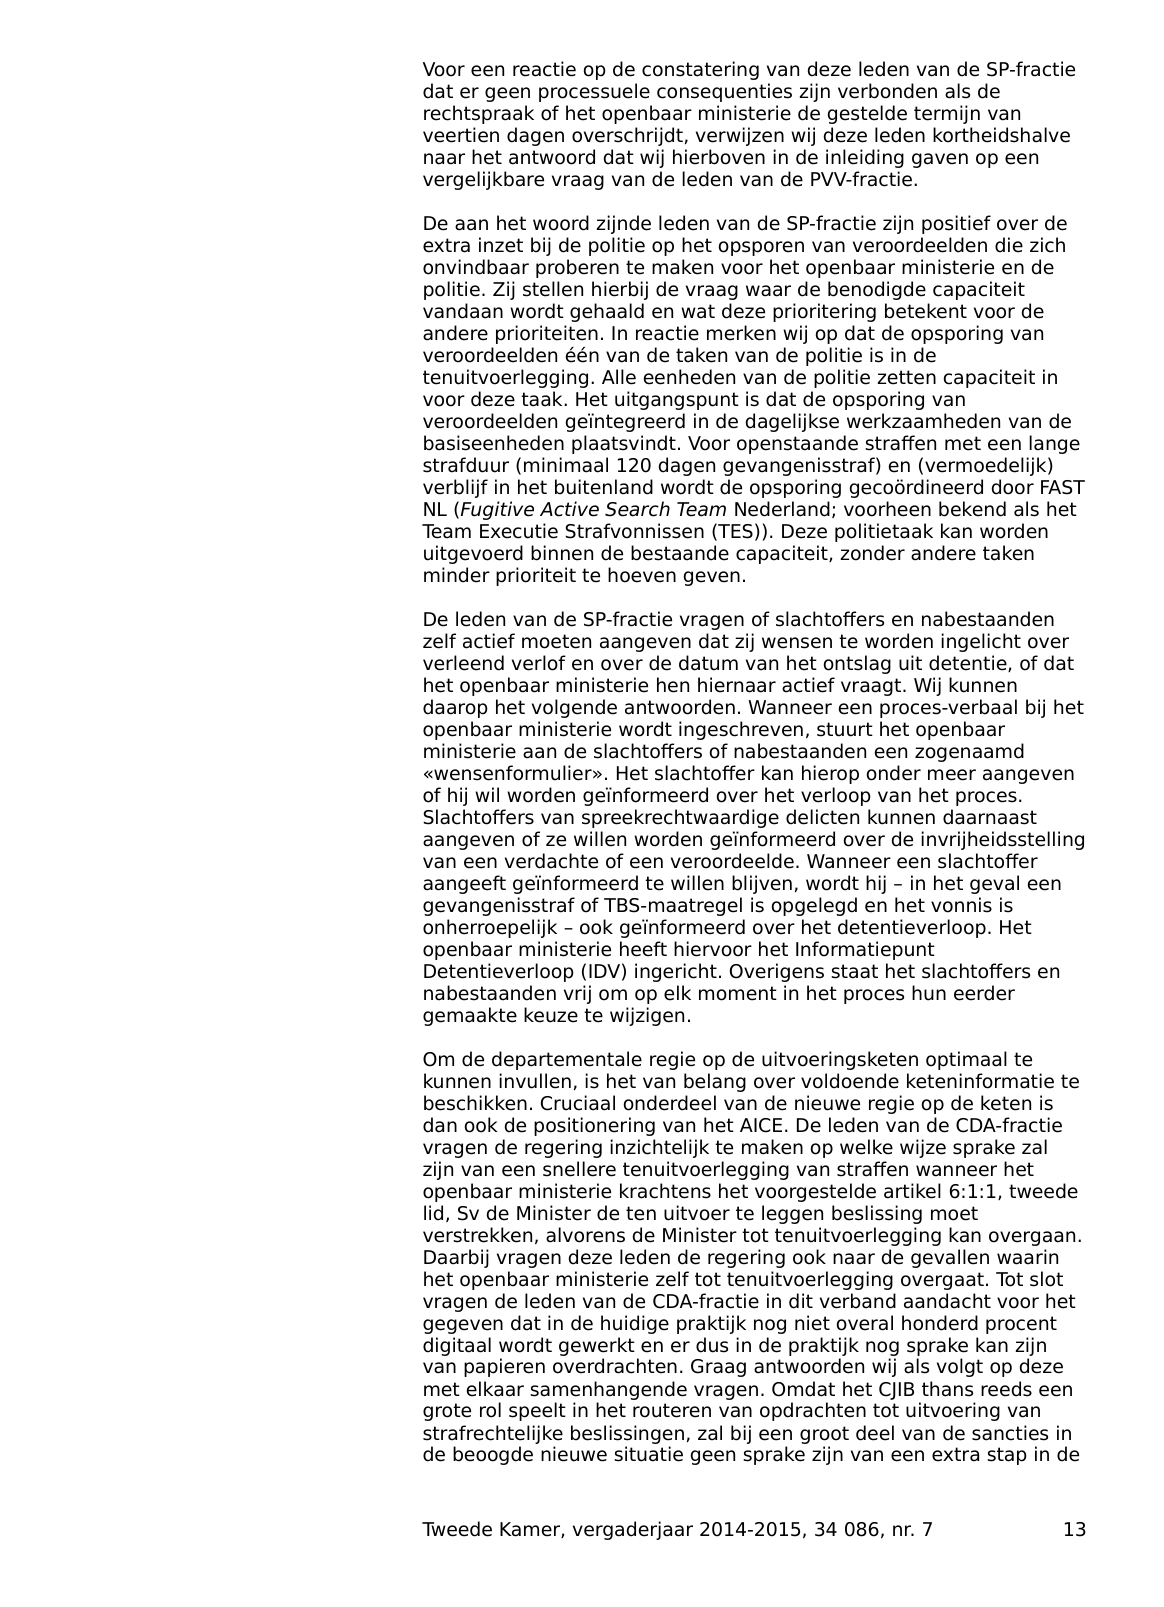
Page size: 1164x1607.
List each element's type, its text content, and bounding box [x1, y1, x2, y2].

text Voor een reactie op de constatering van deze leden van de SP-fractie dat er geen processuele consequenties zijn verbonden als de rechtspraak of het openbaar ministerie de gestelde termijn van veertien dagen overschrijdt, verwijzen wij deze leden kortheidshalve naar het antwoord dat wij hierboven in de inleiding gaven op een vergelijkbare vraag van de leden van de PVV-fractie. [422, 59, 1087, 191]
text De aan het woord zijnde leden van de SP-fractie zijn positief over de extra inzet bij de politie op het opsporen van veroordeelden die zich onvindbaar proberen te maken voor het openbaar ministerie en de politie. Zij stellen hierbij de vraag waar de benodigde capaciteit vandaan wordt gehaald en wat deze prioritering betekent voor de andere prioriteiten. In reactie merken wij op dat de opsporing van veroordeelden één van de taken van de politie is in de tenuitvoerlegging. Alle eenheden van de politie zetten capaciteit in voor deze taak. Het uitgangspunt is dat de opsporing van veroordeelden geïntegreerd in de dagelijkse werkzaamheden van de basiseenheden plaatsvindt. Voor openstaande straffen met een lange strafduur (minimaal 120 dagen gevangenisstraf) en (vermoedelijk) verblijf in het buitenland wordt de opsporing gecoördineerd door FAST NL (Fugitive Active Search Team Nederland; voorheen bekend als het Team Executie Strafvonnissen (TES)). Deze politietaak kan worden uitgevoerd binnen de bestaande capaciteit, zonder andere taken minder prioriteit te hoeven geven. [422, 213, 1087, 587]
text Om de departementale regie op de uitvoeringsketen optimaal te kunnen invullen, is het van belang over voldoende keteninformatie te beschikken. Cruciaal onderdeel van de nieuwe regie op de keten is dan ook de positionering van het AICE. De leden van de CDA-fractie vragen de regering inzichtelijk te maken op welke wijze sprake zal zijn van een snellere tenuitvoerlegging van straffen wanneer het openbaar ministerie krachtens het voorgestelde artikel 6:1:1, tweede lid, Sv de Minister de ten uitvoer te leggen beslissing moet verstrekken, alvorens de Minister tot tenuitvoerlegging kan overgaan. Daarbij vragen deze leden de regering ook naar de gevallen waarin het openbaar ministerie zelf tot tenuitvoerlegging overgaat. Tot slot vragen de leden van de CDA-fractie in dit verband aandacht voor het gegeven dat in de huidige praktijk nog niet overal honderd procent digitaal wordt gewerkt en er dus in de praktijk nog sprake kan zijn van papieren overdrachten. Graag antwoorden wij als volgt op deze met elkaar samenhangende vragen. Omdat het CJIB thans reeds een grote rol speelt in het routeren van opdrachten tot uitvoering van strafrechtelijke beslissingen, zal bij een groot deel van de sancties in de beoogde nieuwe situatie geen sprake zijn van een extra stap in de [422, 1049, 1087, 1466]
text De leden van de SP-fractie vragen of slachtoffers en nabestaanden zelf actief moeten aangeven dat zij wensen te worden ingelicht over verleend verlof en over de datum van het ontslag uit detentie, of dat het openbaar ministerie hen hiernaar actief vraagt. Wij kunnen daarop het volgende antwoorden. Wanneer een proces-verbaal bij het openbaar ministerie wordt ingeschreven, stuurt het openbaar ministerie aan de slachtoffers of nabestaanden een zogenaamd «wensenformulier». Het slachtoffer kan hierop onder meer aangeven of hij wil worden geïnformeerd over het verloop van het proces. Slachtoffers van spreekrechtwaardige delicten kunnen daarnaast aangeven of ze willen worden geïnformeerd over de invrijheidsstelling van een verdachte of een veroordeelde. Wanneer een slachtoffer aangeeft geïnformeerd te willen blijven, wordt hij – in het geval een gevangenisstraf of TBS-maatregel is opgelegd en het vonnis is onherroepelijk – ook geïnformeerd over het detentieverloop. Het openbaar ministerie heeft hiervoor het Informatiepunt Detentieverloop (IDV) ingericht. Overigens staat het slachtoffers en nabestaanden vrij om op elk moment in het proces hun eerder gemaakte keuze te wijzigen. [422, 609, 1087, 1027]
